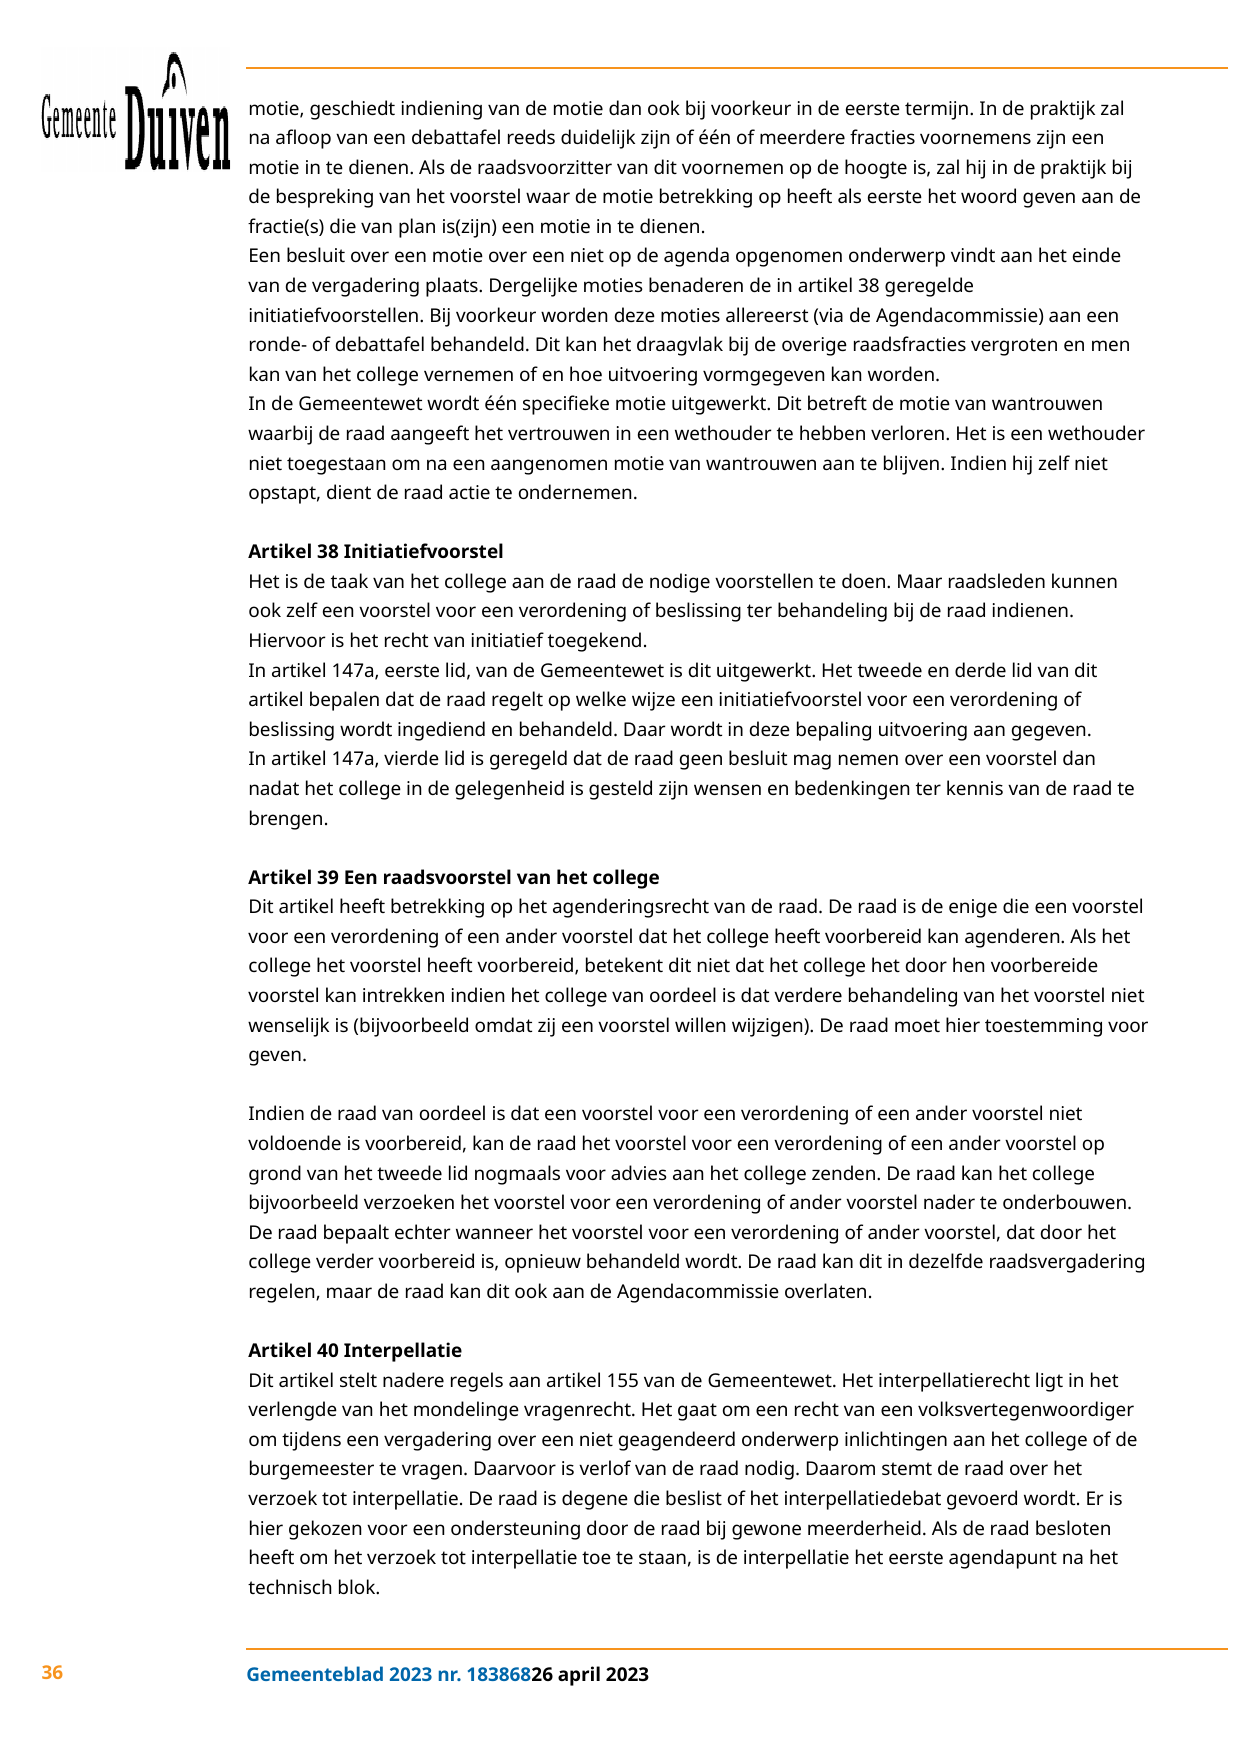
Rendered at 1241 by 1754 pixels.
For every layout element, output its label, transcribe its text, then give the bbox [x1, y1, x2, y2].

text Dit artikel stelt nadere regels aan artikel 155 van de Gemeentewet. Het interpellatierecht ligt in het verlengde van het mondelinge vragenrecht. Het gaat om een recht van een volksvertegenwoordiger om tijdens een vergadering over een niet geagendeerd onderwerp inlichtingen aan het college of de burgemeester te vragen. Daarvoor is verlof van de raad nodig. Daarom stemt de raad over het verzoek tot interpellatie. De raad is degene die beslist of het interpellatiedebat gevoerd wordt. Er is hier gekozen voor een ondersteuning door de raad bij gewone meerderheid. Als de raad besloten heeft om het verzoek tot interpellatie toe te staan, is de interpellatie het eerste agendapunt na het technisch blok. [248, 1367, 1152, 1600]
text Indien de raad van oordeel is dat een voorstel voor een verordening of een ander voorstel niet voldoende is voorbereid, kan de raad het voorstel voor een verordening of een ander voorstel op grond van het tweede lid nogmaals voor advies aan het college zenden. De raad kan het college bijvoorbeeld verzoeken het voorstel voor een verordening of ander voorstel nader te onderbouwen. De raad bepaalt echter wanneer het voorstel voor een verordening of ander voorstel, dat door het college verder voorbereid is, opnieuw behandeld wordt. De raad kan dit in dezelfde raadsvergadering regelen, maar de raad kan dit ook aan de Agendacommissie overlaten. [248, 1101, 1152, 1304]
text Het is de taak van het college aan de raad de nodige voorstellen te doen. Maar raadsleden kunnen ook zelf een voorstel voor een verordening of beslissing ter behandeling bij de raad indienen. Hiervoor is het recht van initiatief toegekend. [248, 568, 1152, 653]
text Artikel 40 Interpellatie [248, 1337, 1152, 1363]
text In artikel 147a, vierde lid is geregeld dat de raad geen besluit mag nemen over een voorstel dan nadat het college in de gelegenheid is gesteld zijn wensen en bedenkingen ter kennis van de raad te brengen. [248, 746, 1152, 831]
picture [41, 47, 231, 172]
text In de Gemeentewet wordt één specifieke motie uitgewerkt. Dit betreft de motie van wantrouwen waarbij de raad aangeeft het vertrouwen in een wethouder te hebben verloren. Het is een wethouder niet toegestaan om na een aangenomen motie van wantrouwen aan te blijven. Indien hij zelf niet opstapt, dient de raad actie te ondernemen. [248, 391, 1152, 505]
text Artikel 38 Initiatiefvoorstel [248, 538, 1152, 564]
text motie, geschiedt indiening van de motie dan ook bij voorkeur in de eerste termijn. In de praktijk zal na afloop van een debattafel reeds duidelijk zijn of één of meerdere fracties voornemens zijn een motie in te dienen. Als de raadsvoorzitter van dit voornemen op de hoogte is, zal hij in de praktijk bij de bespreking van het voorstel waar de motie betrekking op heeft als eerste het woord geven aan de fractie(s) die van plan is(zijn) een motie in te dienen. [248, 95, 1152, 239]
text Artikel 39 Een raadsvoorstel van het college [248, 864, 1152, 890]
text Een besluit over een motie over een niet op de agenda opgenomen onderwerp vindt aan het einde van de vergadering plaats. Dergelijke moties benaderen de in artikel 38 geregelde initiatiefvoorstellen. Bij voorkeur worden deze moties allereerst (via de Agendacommissie) aan een ronde- of debattafel behandeld. Dit kan het draagvlak bij de overige raadsfracties vergroten en men kan van het college vernemen of en hoe uitvoering vormgegeven kan worden. [248, 243, 1152, 387]
text Dit artikel heeft betrekking op het agenderingsrecht van de raad. De raad is de enige die een voorstel voor een verordening of een ander voorstel dat het college heeft voorbereid kan agenderen. Als het college het voorstel heeft voorbereid, betekent dit niet dat het college het door hen voorbereide voorstel kan intrekken indien het college van oordeel is dat verdere behandeling van het voorstel niet wenselijk is (bijvoorbeeld omdat zij een voorstel willen wijzigen). De raad moet hier toestemming voor geven. [248, 893, 1152, 1067]
text In artikel 147a, eerste lid, van de Gemeentewet is dit uitgewerkt. Het tweede en derde lid van dit artikel bepalen dat de raad regelt op welke wijze een initiatiefvoorstel voor een verordening of beslissing wordt ingediend en behandeld. Daar wordt in deze bepaling uitvoering aan gegeven. [248, 657, 1152, 742]
